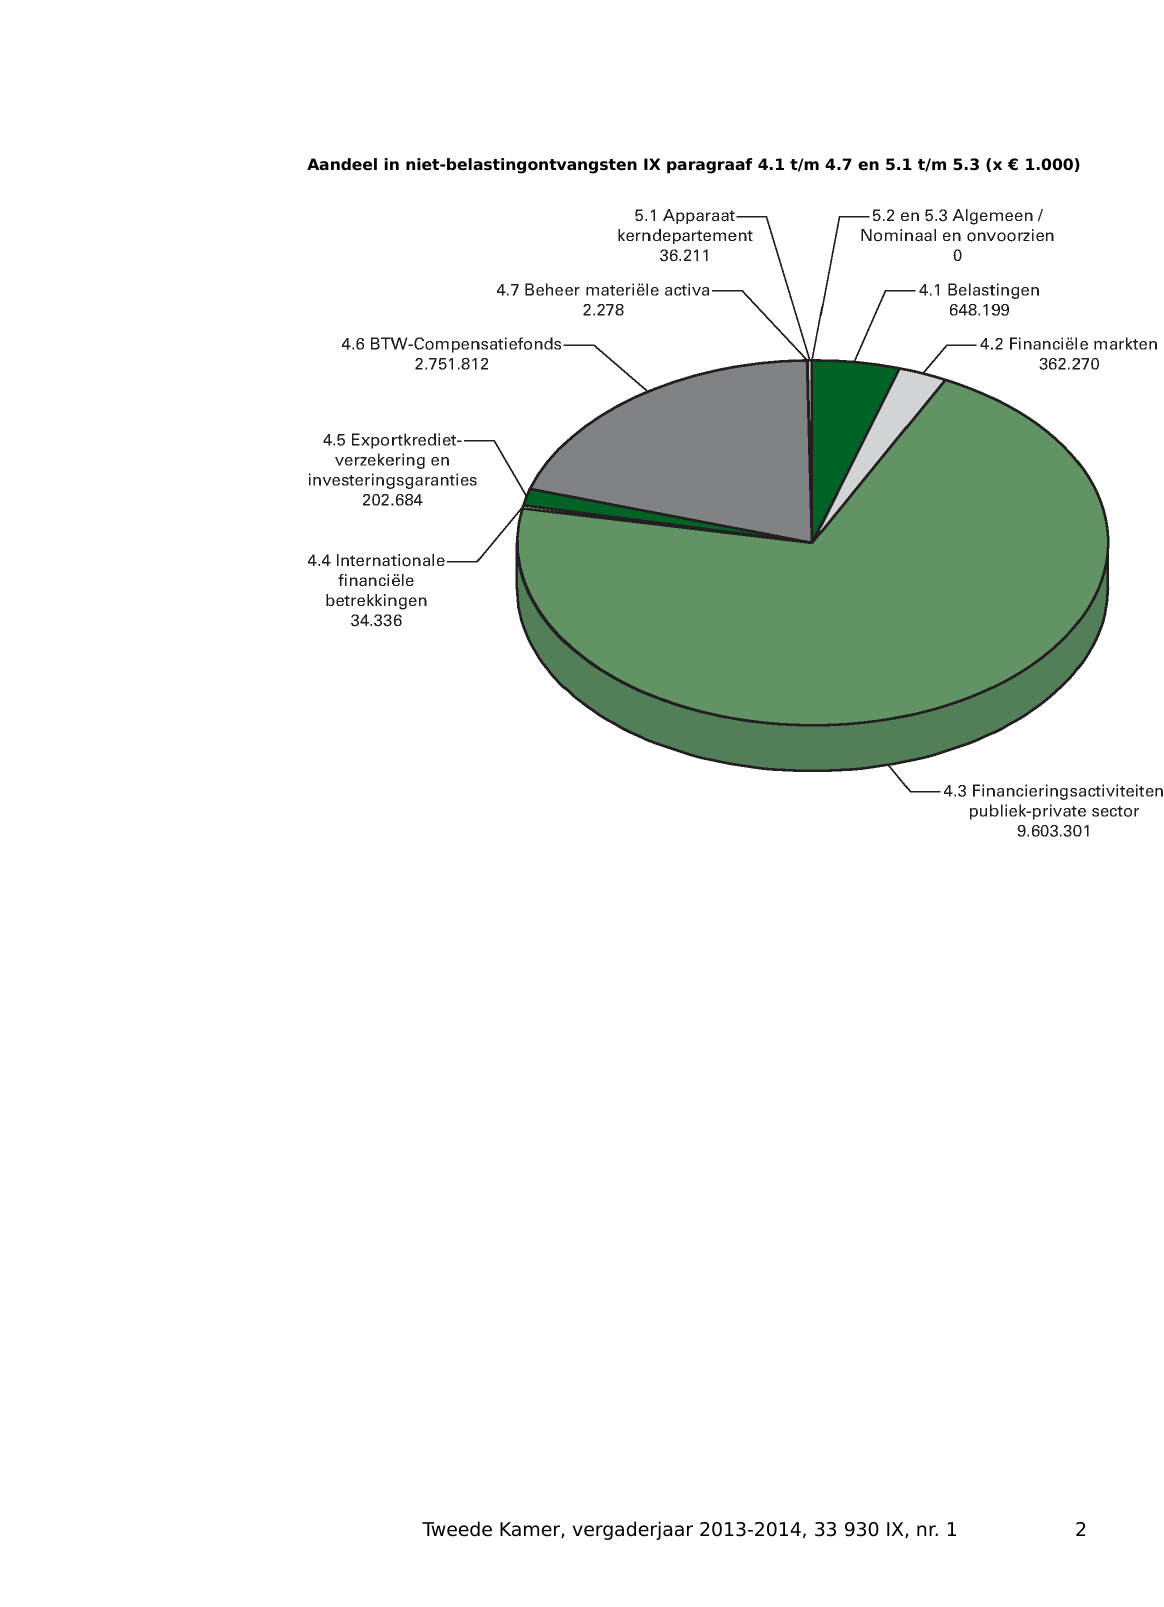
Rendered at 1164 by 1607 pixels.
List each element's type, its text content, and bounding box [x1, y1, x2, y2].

picture [307, 207, 1164, 840]
text Aandeel in niet-belastingontvangsten IX paragraaf 4.1 t/m 4.7 en 5.1 t/m 5.3 (x € 1.000) [307, 156, 1163, 174]
